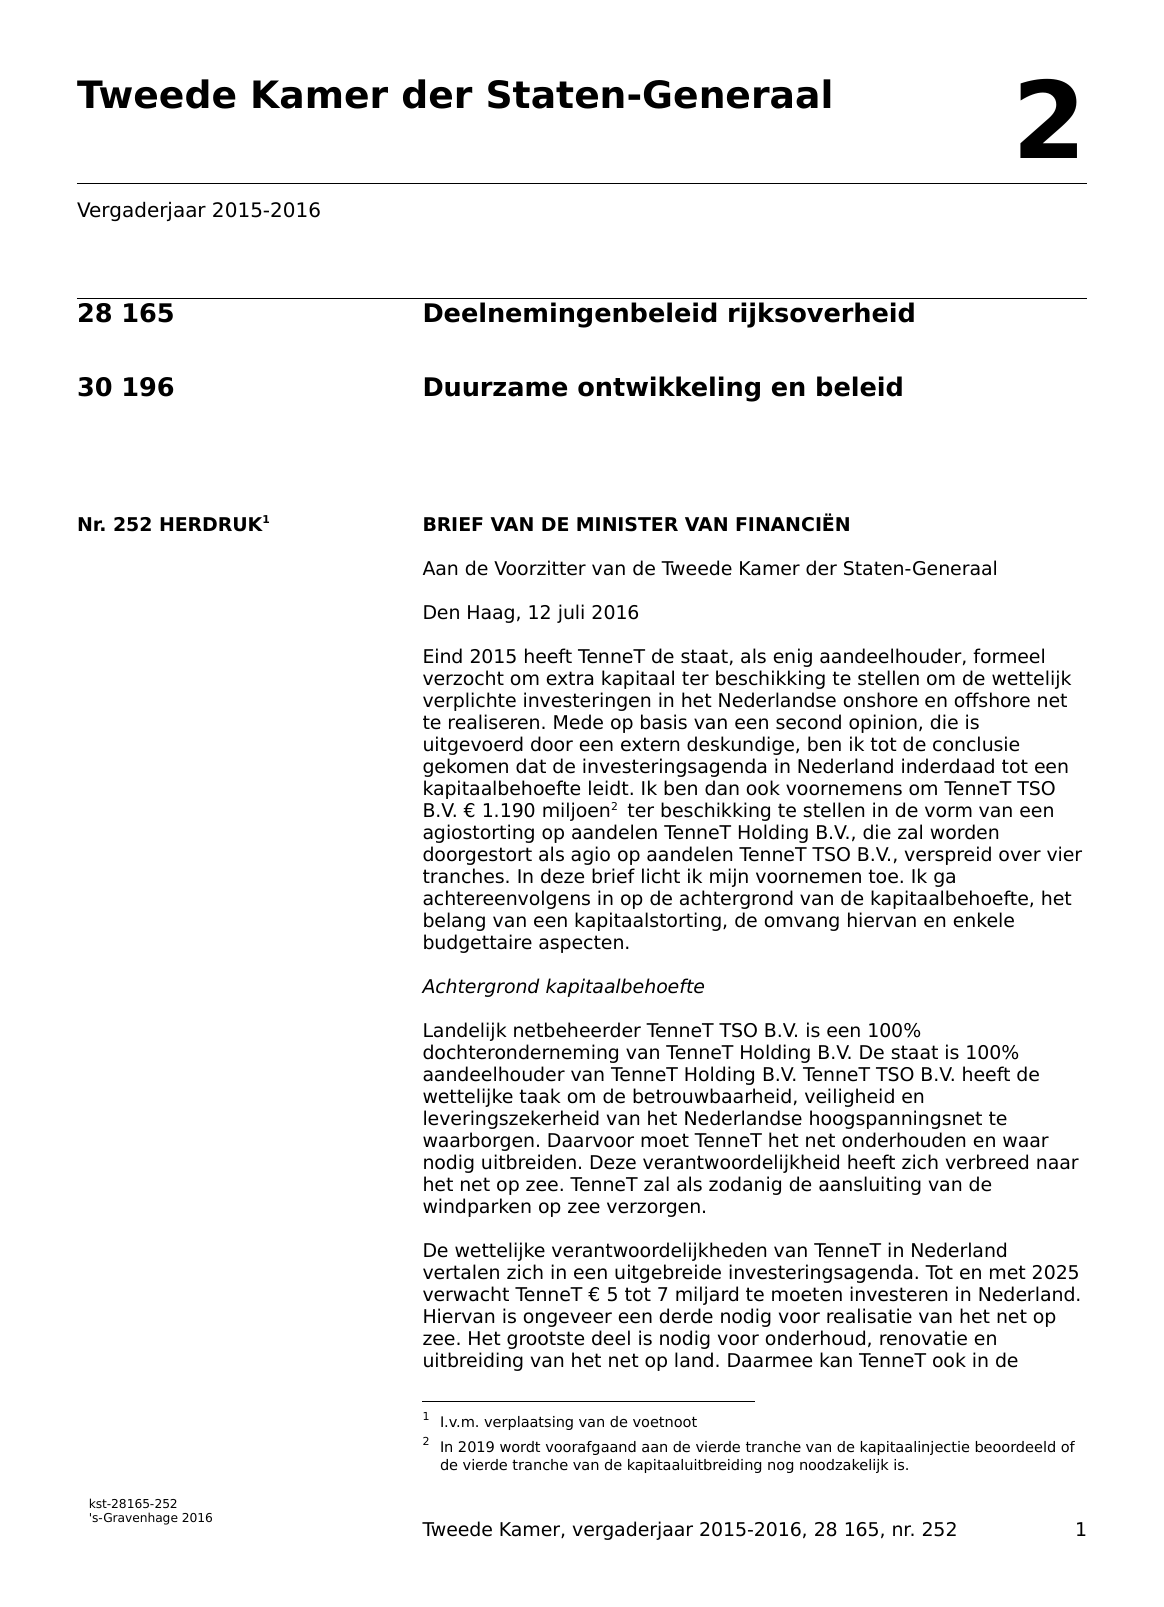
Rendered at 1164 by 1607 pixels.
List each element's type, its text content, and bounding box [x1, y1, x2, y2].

text Landelijk netbeheerder TenneT TSO B.V. is een 100% dochteronderneming van TenneT Holding B.V. De staat is 100% aandeelhouder van TenneT Holding B.V. TenneT TSO B.V. heeft de wettelijke taak om de betrouwbaarheid, veiligheid en leveringszekerheid van het Nederlandse hoogspanningsnet te waarborgen. Daarvoor moet TenneT het net onderhouden en waar nodig uitbreiden. Deze verantwoordelijkheid heeft zich verbreed naar het net op zee. TenneT zal als zodanig de aansluiting van de windparken op zee verzorgen. [422, 1020, 1087, 1218]
subtitle 28 165 Deelnemingenbeleid rijksoverheid [77, 299, 1087, 329]
text In 2019 wordt voorafgaand aan de vierde tranche van de kapitaalinjectie beoordeeld of de vierde tranche van de kapitaaluitbreiding nog noodzakelijk is. [422, 1435, 1087, 1474]
subtitle Nr. 252 HERDRUK BRIEF VAN DE MINISTER VAN FINANCIËN [77, 514, 1087, 536]
text Eind 2015 heeft TenneT de staat, als enig aandeelhouder, formeel verzocht om extra kapitaal ter beschikking te stellen om de wettelijk verplichte investeringen in het Nederlandse onshore en offshore net te realiseren. Mede op basis van een second opinion, die is uitgevoerd door een extern deskundige, ben ik tot de conclusie gekomen dat de investeringsagenda in Nederland inderdaad tot een kapitaalbehoefte leidt. Ik ben dan ook voornemens om TenneT TSO B.V. € 1.190 miljoen ter beschikking te stellen in de vorm van een agiostorting op aandelen TenneT Holding B.V., die zal worden doorgestort als agio op aandelen TenneT TSO B.V., verspreid over vier tranches. In deze brief licht ik mijn voornemen toe. Ik ga achtereenvolgens in op de achtergrond van de kapitaalbehoefte, het belang van een kapitaalstorting, de omvang hiervan en enkele budgettaire aspecten. [422, 646, 1087, 954]
table_header Tweede Kamer der Staten-Generaal [77, 59, 886, 183]
text Den Haag, 12 juli 2016 [422, 602, 1087, 624]
text 's-Gravenhage 2016 [88, 1511, 323, 1525]
text De wettelijke verantwoordelijkheden van TenneT in Nederland vertalen zich in een uitgebreide investeringsagenda. Tot en met 2025 verwacht TenneT € 5 tot 7 miljard te moeten investeren in Nederland. Hiervan is ongeveer een derde nodig voor realisatie van het net op zee. Het grootste deel is nodig voor onderhoud, renovatie en uitbreiding van het net op land. Daarmee kan TenneT ook in de [422, 1240, 1087, 1372]
text kst-28165-252 [88, 1497, 323, 1511]
text Aan de Voorzitter van de Tweede Kamer der Staten-Generaal [422, 558, 1087, 580]
text I.v.m. verplaatsing van de voetnoot [422, 1410, 1087, 1432]
table_cell Vergaderjaar 2015-2016 [77, 184, 1087, 298]
table_header 2 [886, 59, 1087, 183]
subtitle Achtergrond kapitaalbehoefte [422, 976, 1087, 998]
subtitle 30 196 Duurzame ontwikkeling en beleid [77, 373, 1087, 403]
